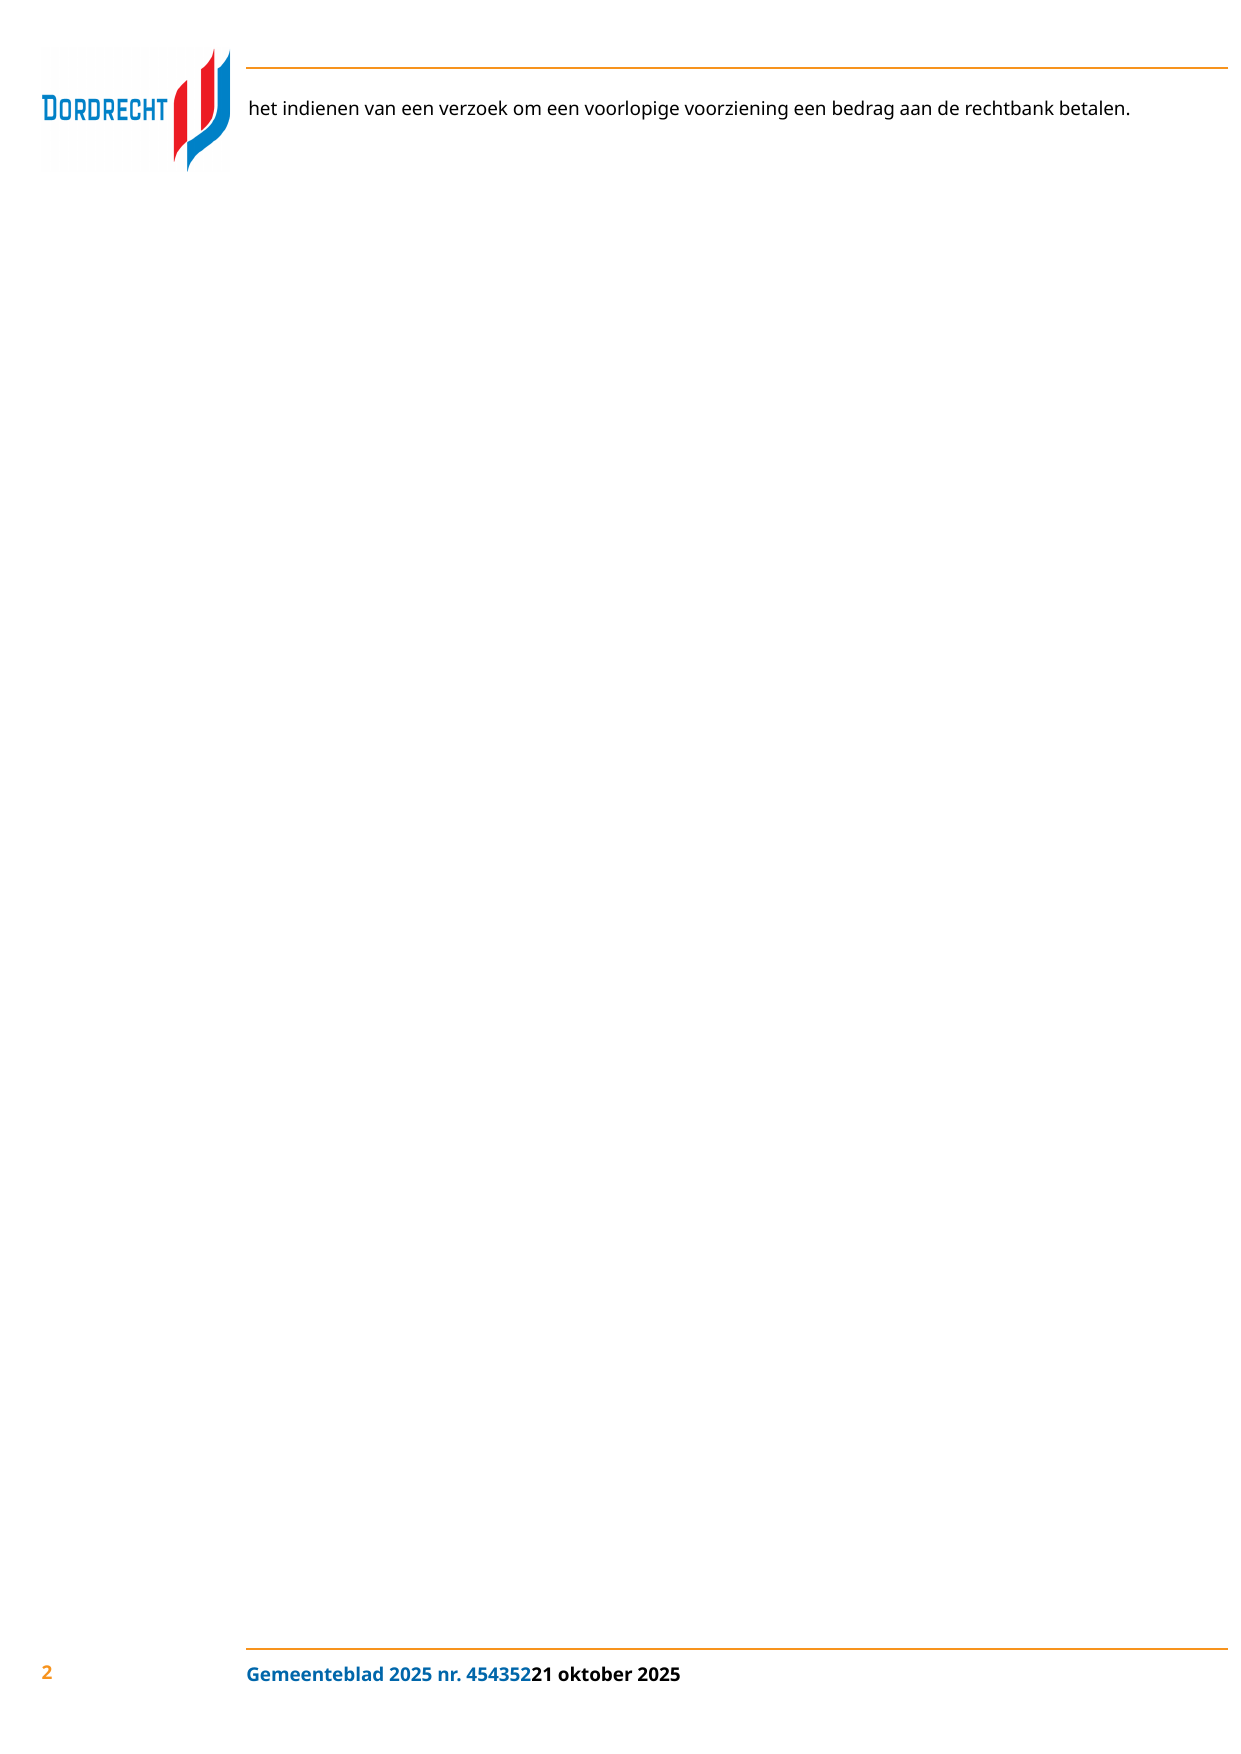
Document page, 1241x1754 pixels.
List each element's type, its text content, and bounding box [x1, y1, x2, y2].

picture [41, 47, 231, 172]
text het indienen van een verzoek om een voorlopige voorziening een bedrag aan de rechtbank betalen. [248, 95, 1152, 121]
